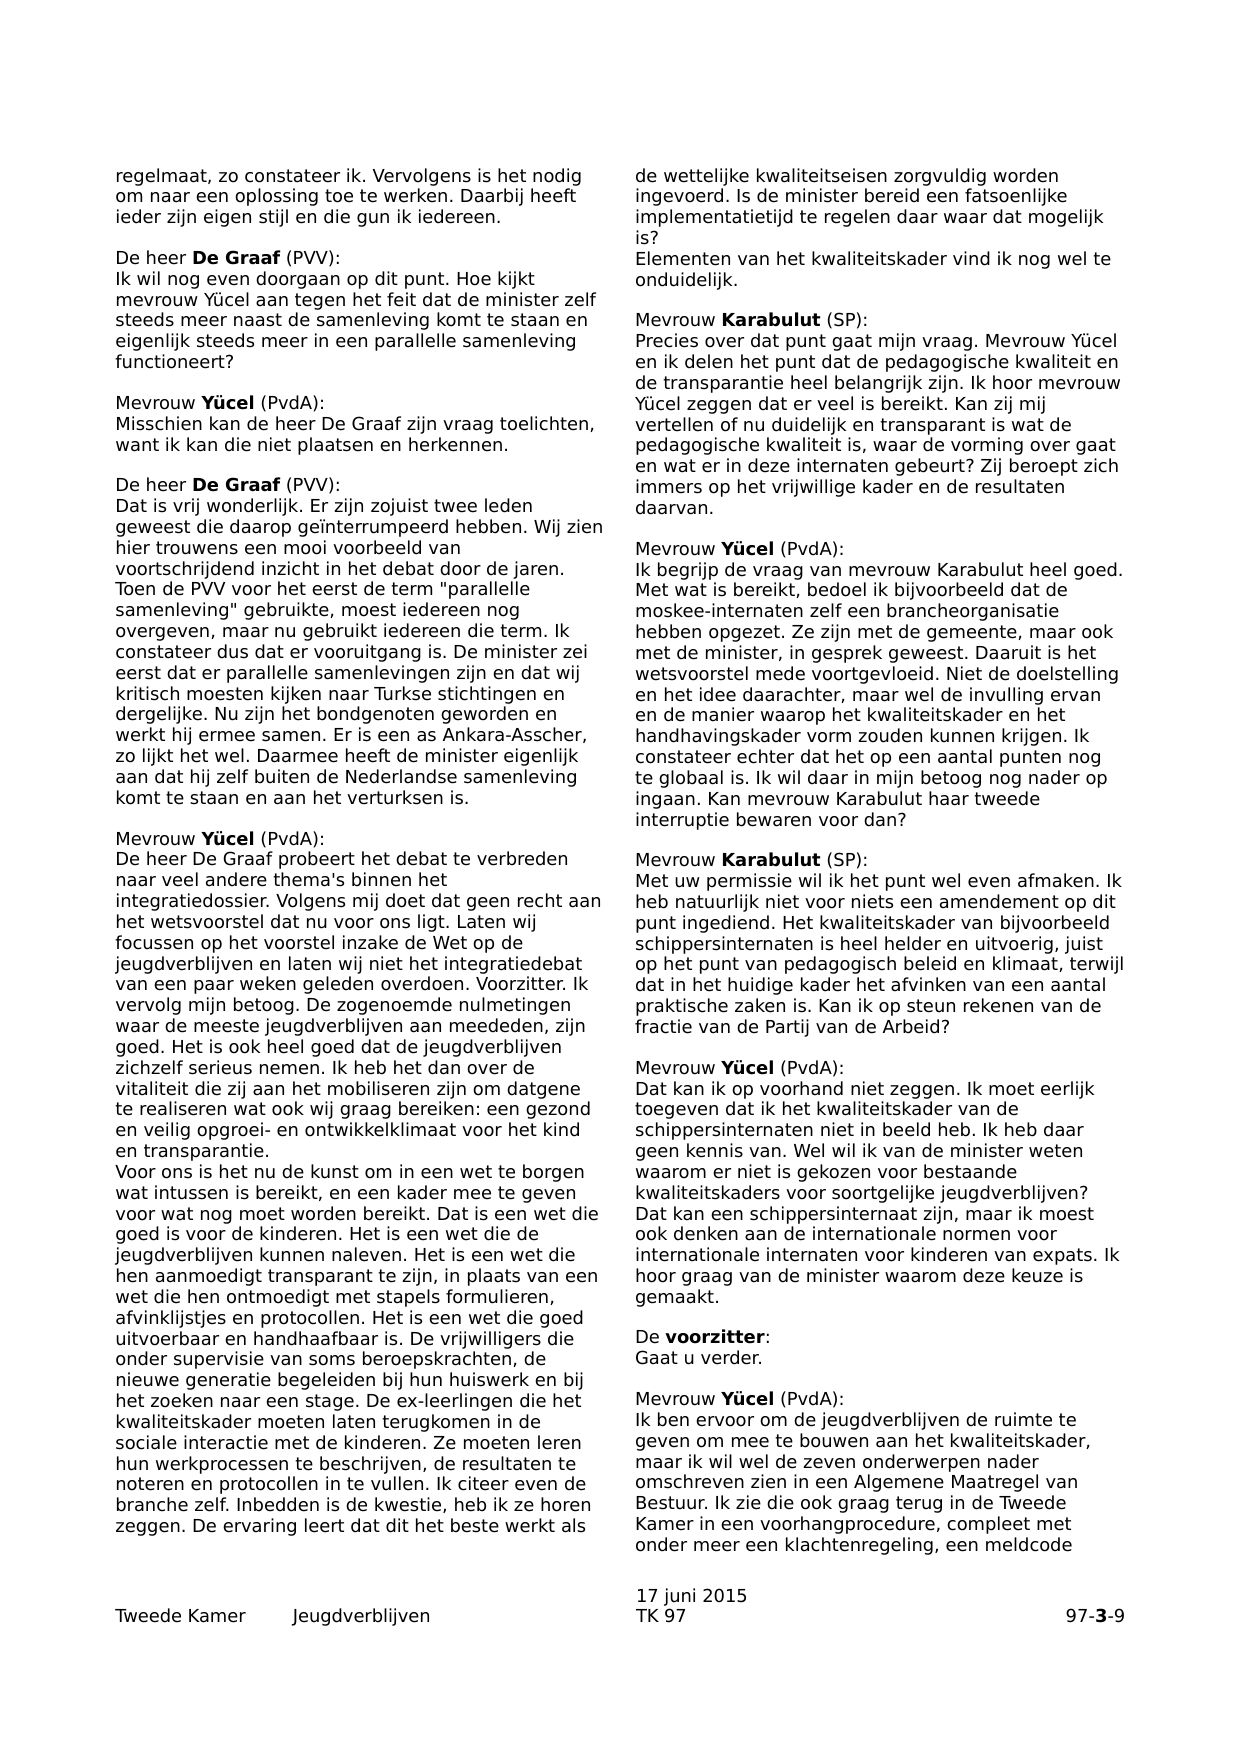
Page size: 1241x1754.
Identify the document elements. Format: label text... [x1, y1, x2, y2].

text Mevrouw Karabulut (SP): [635, 850, 1125, 871]
text Met uw permissie wil ik het punt wel even afmaken. Ik heb natuurlijk niet voor niets een amendement op dit punt ingediend. Het kwaliteitskader van bijvoorbeeld schippersinternaten is heel helder en uitvoerig, juist op het punt van pedagogisch beleid en klimaat, terwijl dat in het huidige kader het afvinken van een aantal praktische zaken is. Kan ik op steun rekenen van de fractie van de Partij van de Arbeid? [635, 871, 1125, 1037]
text Ik ben ervoor om de jeugdverblijven de ruimte te geven om mee te bouwen aan het kwaliteitskader, maar ik wil wel de zeven onderwerpen nader omschreven zien in een Algemene Maatregel van Bestuur. Ik zie die ook graag terug in de Tweede Kamer in een voorhangprocedure, compleet met onder meer een klachtenregeling, een meldcode [635, 1410, 1125, 1556]
text Mevrouw Yücel (PvdA): [635, 1389, 1125, 1410]
text Mevrouw Yücel (PvdA): [115, 828, 605, 849]
text Gaat u verder. [635, 1348, 1125, 1369]
text Mevrouw Yücel (PvdA): [635, 538, 1125, 559]
text de wettelijke kwaliteitseisen zorgvuldig worden ingevoerd. Is de minister bereid een fatsoenlijke implementatietijd te regelen daar waar dat mogelijk is? [635, 165, 1125, 249]
text Mevrouw Karabulut (SP): [635, 310, 1125, 331]
text Dat kan ik op voorhand niet zeggen. Ik moet eerlijk toegeven dat ik het kwaliteitskader van de schippersinternaten niet in beeld heb. Ik heb daar geen kennis van. Wel wil ik van de minister weten waarom er niet is gekozen voor bestaande kwaliteitskaders voor soortgelijke jeugdverblijven? Dat kan een schippersinternaat zijn, maar ik moest ook denken aan de internationale normen voor internationale internaten voor kinderen van expats. Ik hoor graag van de minister waarom deze keuze is gemaakt. [635, 1078, 1125, 1307]
text Precies over dat punt gaat mijn vraag. Mevrouw Yücel en ik delen het punt dat de pedagogische kwaliteit en de transparantie heel belangrijk zijn. Ik hoor mevrouw Yücel zeggen dat er veel is bereikt. Kan zij mij vertellen of nu duidelijk en transparant is wat de pedagogische kwaliteit is, waar de vorming over gaat en wat er in deze internaten gebeurt? Zij beroept zich immers op het vrijwillige kader en de resultaten daarvan. [635, 331, 1125, 518]
text De voorzitter: [635, 1327, 1125, 1348]
text De heer De Graaf (PVV): [115, 475, 605, 496]
text Mevrouw Yücel (PvdA): [115, 393, 605, 413]
text Ik wil nog even doorgaan op dit punt. Hoe kijkt mevrouw Yücel aan tegen het feit dat de minister zelf steeds meer naast de samenleving komt te staan en eigenlijk steeds meer in een parallelle samenleving functioneert? [115, 268, 605, 373]
text De heer De Graaf probeert het debat te verbreden naar veel andere thema's binnen het integratiedossier. Volgens mij doet dat geen recht aan het wetsvoorstel dat nu voor ons ligt. Laten wij focussen op het voorstel inzake de Wet op de jeugdverblijven en laten wij niet het integratiedebat van een paar weken geleden overdoen. Voorzitter. Ik vervolg mijn betoog. De zogenoemde nulmetingen waar de meeste jeugdverblijven aan meededen, zijn goed. Het is ook heel goed dat de jeugdverblijven zichzelf serieus nemen. Ik heb het dan over de vitaliteit die zij aan het mobiliseren zijn om datgene te realiseren wat ook wij graag bereiken: een gezond en veilig opgroei- en ontwikkelklimaat voor het kind en transparantie. [115, 849, 605, 1162]
text Misschien kan de heer De Graaf zijn vraag toelichten, want ik kan die niet plaatsen en herkennen. [115, 413, 605, 455]
text De heer De Graaf (PVV): [115, 248, 605, 268]
text Voor ons is het nu de kunst om in een wet te borgen wat intussen is bereikt, en een kader mee te geven voor wat nog moet worden bereikt. Dat is een wet die goed is voor de kinderen. Het is een wet die de jeugdverblijven kunnen naleven. Het is een wet die hen aanmoedigt transparant te zijn, in plaats van een wet die hen ontmoedigt met stapels formulieren, afvinklijstjes en protocollen. Het is een wet die goed uitvoerbaar en handhaafbaar is. De vrijwilligers die onder supervisie van soms beroepskrachten, de nieuwe generatie begeleiden bij hun huiswerk en bij het zoeken naar een stage. De ex-leerlingen die het kwaliteitskader moeten laten terugkomen in de sociale interactie met de kinderen. Ze moeten leren hun werkprocessen te beschrijven, de resultaten te noteren en protocollen in te vullen. Ik citeer even de branche zelf. Inbedden is de kwestie, heb ik ze horen zeggen. De ervaring leert dat dit het beste werkt als [115, 1162, 605, 1537]
text Dat is vrij wonderlijk. Er zijn zojuist twee leden geweest die daarop geïnterrumpeerd hebben. Wij zien hier trouwens een mooi voorbeeld van voortschrijdend inzicht in het debat door de jaren. Toen de PVV voor het eerst de term "parallelle samenleving" gebruikte, moest iedereen nog overgeven, maar nu gebruikt iedereen die term. Ik constateer dus dat er vooruitgang is. De minister zei eerst dat er parallelle samenlevingen zijn en dat wij kritisch moesten kijken naar Turkse stichtingen en dergelijke. Nu zijn het bondgenoten geworden en werkt hij ermee samen. Er is een as Ankara-Asscher, zo lijkt het wel. Daarmee heeft de minister eigenlijk aan dat hij zelf buiten de Nederlandse samenleving komt te staan en aan het verturksen is. [115, 496, 605, 808]
text Elementen van het kwaliteitskader vind ik nog wel te onduidelijk. [635, 249, 1125, 290]
text Ik begrijp de vraag van mevrouw Karabulut heel goed. Met wat is bereikt, bedoel ik bijvoorbeeld dat de moskee-internaten zelf een brancheorganisatie hebben opgezet. Ze zijn met de gemeente, maar ook met de minister, in gesprek geweest. Daaruit is het wetsvoorstel mede voortgevloeid. Niet de doelstelling en het idee daarachter, maar wel de invulling ervan en de manier waarop het kwaliteitskader en het handhavingskader vorm zouden kunnen krijgen. Ik constateer echter dat het op een aantal punten nog te globaal is. Ik wil daar in mijn betoog nog nader op ingaan. Kan mevrouw Karabulut haar tweede interruptie bewaren voor dan? [635, 559, 1125, 830]
text Mevrouw Yücel (PvdA): [635, 1057, 1125, 1078]
text regelmaat, zo constateer ik. Vervolgens is het nodig om naar een oplossing toe te werken. Daarbij heeft ieder zijn eigen stijl en die gun ik iedereen. [115, 165, 605, 228]
